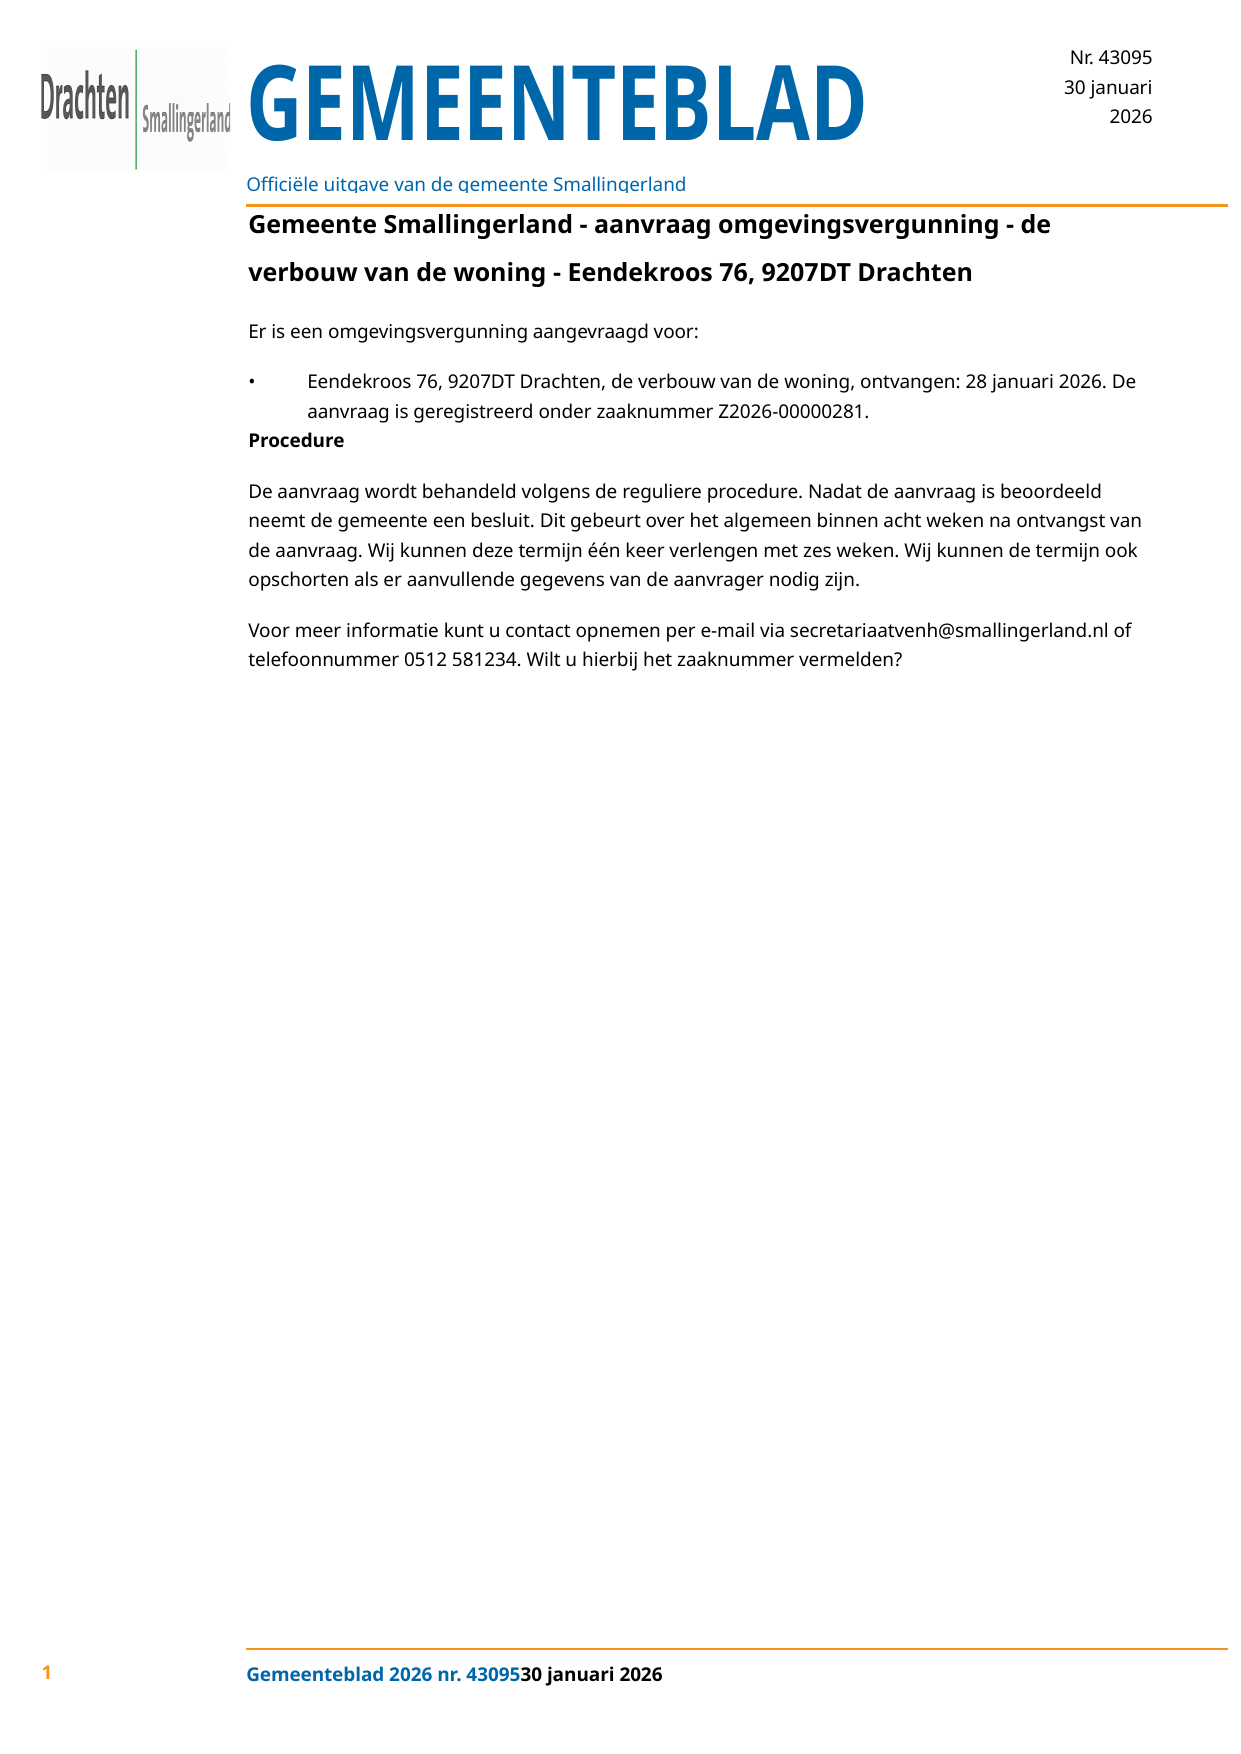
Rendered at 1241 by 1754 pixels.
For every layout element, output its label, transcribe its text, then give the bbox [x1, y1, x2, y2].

text Er is een omgevingsvergunning aangevraagd voor: [248, 318, 1152, 344]
picture [41, 47, 231, 172]
text Voor meer informatie kunt u contact opnemen per e-mail via secretariaatvenh@smallingerland.nl of telefoonnummer 0512 581234. Wilt u hierbij het zaaknummer vermelden? [248, 617, 1152, 672]
list Eendekroos 76, 9207DT Drachten, de verbouw van de woning, ontvangen: 28 januari 2026. De aanvraag is geregistreerd onder zaaknummer Z2026-00000281. [248, 368, 1152, 424]
text Gemeente Smallingerland - aanvraag omgevingsvergunning - de verbouw van de woning - Eendekroos 76, 9207DT Drachten [248, 207, 1152, 288]
text De aanvraag wordt behandeld volgens de reguliere procedure. Nadat de aanvraag is beoordeeld neemt de gemeente een besluit. Dit gebeurt over het algemeen binnen acht weken na ontvangst van de aanvraag. Wij kunnen deze termijn één keer verlengen met zes weken. Wij kunnen de termijn ook opschorten als er aanvullende gegevens van de aanvrager nodig zijn. [248, 478, 1152, 592]
text Procedure [248, 427, 1152, 453]
